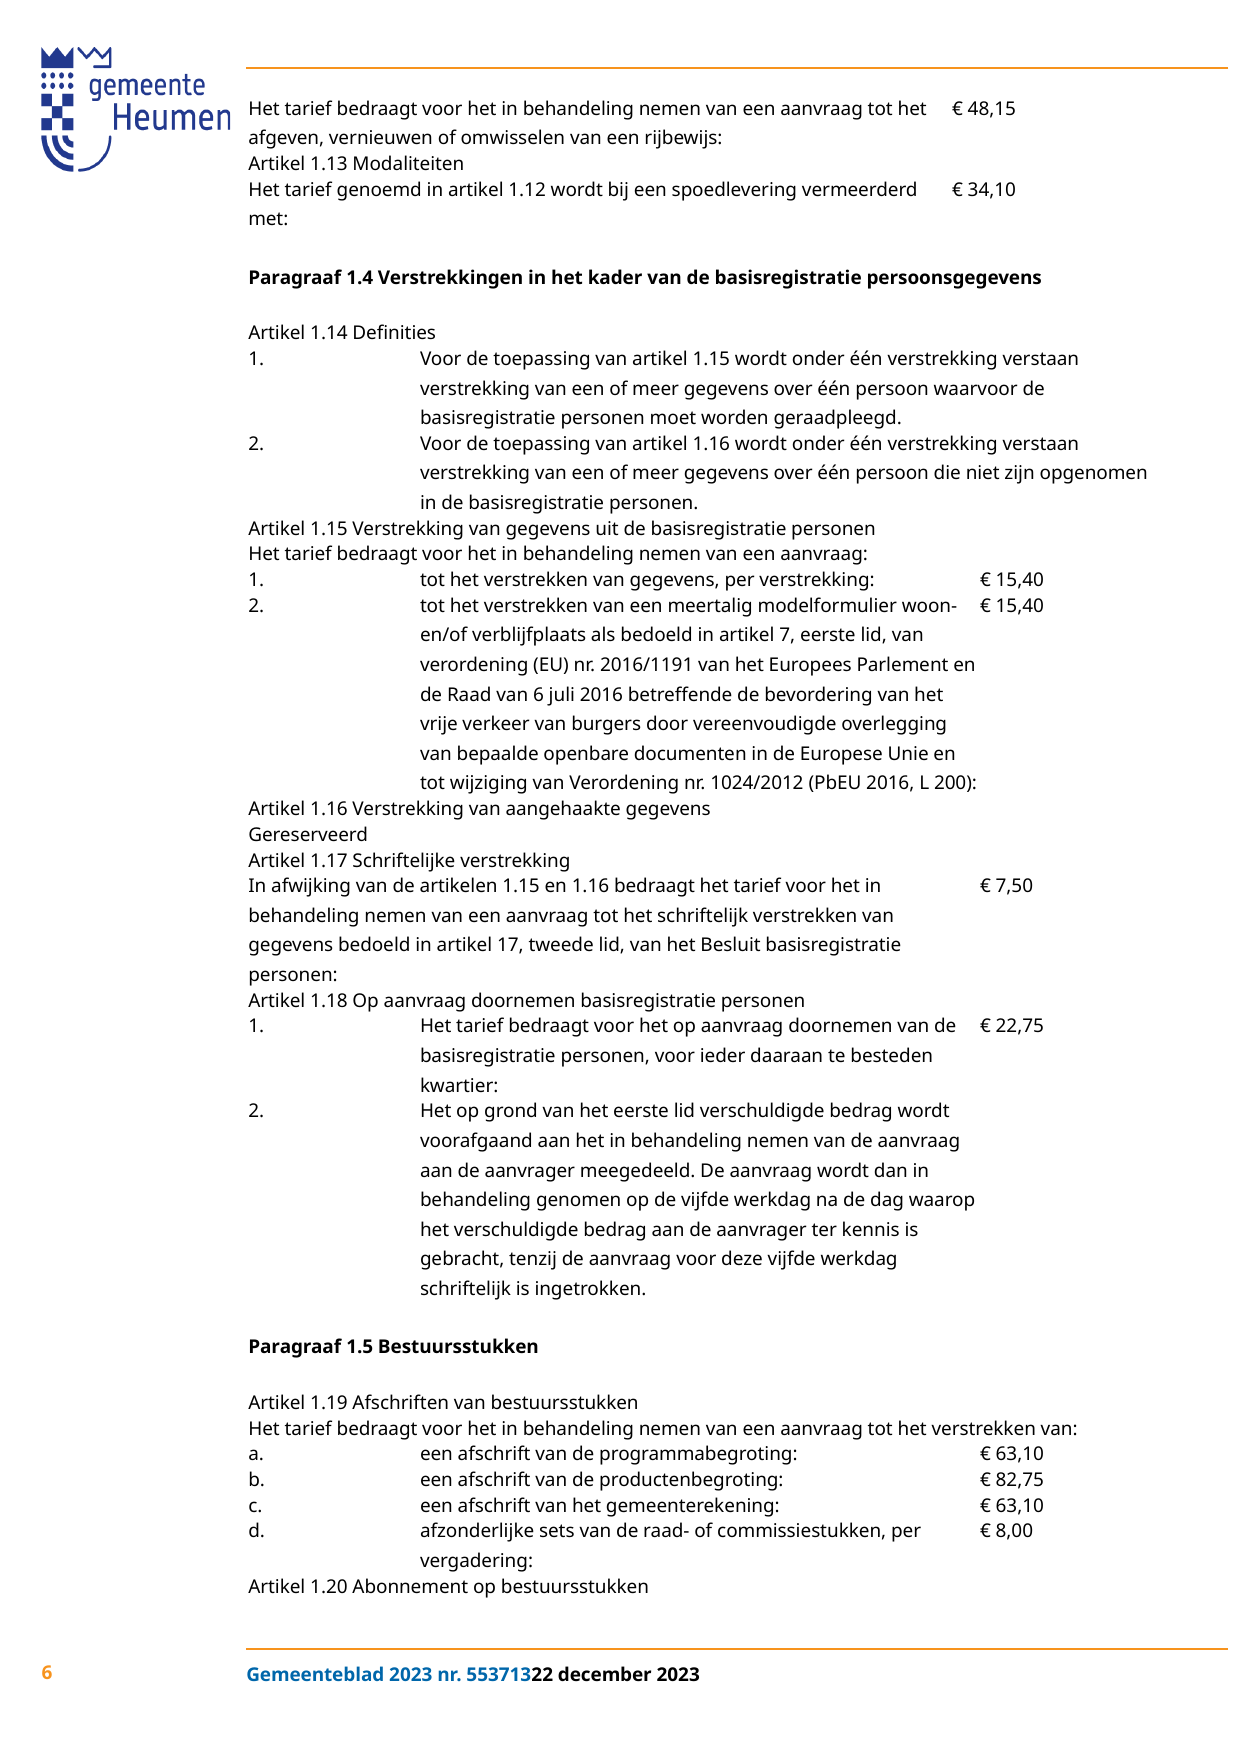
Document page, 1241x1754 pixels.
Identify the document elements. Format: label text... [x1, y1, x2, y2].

table_cell Artikel 1.17 Schriftelijke verstrekking [248, 847, 1152, 872]
table_cell een afschrift van de programmabegroting: [420, 1441, 980, 1466]
table_cell [980, 1098, 1152, 1301]
table_cell Artikel 1.20 Abonnement op bestuursstukken [248, 1573, 1152, 1599]
table_cell Artikel 1.16 Verstrekking van aangehaakte gegevens [248, 795, 1152, 821]
table_cell In afwijking van de artikelen 1.15 en 1.16 bedraagt het tarief voor het in behandeling nemen van een aanvraag tot het schriftelijk verstrekken van gegevens bedoeld in artikel 17, tweede lid, van het Besluit basisregistratie personen: [248, 873, 980, 987]
picture [41, 47, 231, 172]
table_cell afzonderlijke sets van de raad- of commissiestukken, per vergadering: [420, 1518, 980, 1573]
table_cell € 48,15 [952, 95, 1152, 150]
table_cell 2. [248, 430, 420, 515]
table_cell Artikel 1.18 Op aanvraag doornemen basisregistratie personen [248, 987, 1152, 1013]
table_cell 2. [248, 592, 420, 795]
table_cell 1. [248, 1013, 420, 1098]
table_cell 2. [248, 1098, 420, 1301]
text Paragraaf 1.5 Bestuursstukken [248, 1334, 1152, 1359]
table_cell Artikel 1.13 Modaliteiten [248, 150, 1152, 176]
table_cell tot het verstrekken van een meertalig modelformulier woon- en/of verblijfplaats als bedoeld in artikel 7, eerste lid, van verordening (EU) nr. 2016/1191 van het Europees Parlement en de Raad van 6 juli 2016 betreffende de bevordering van het vrije verkeer van burgers door vereenvoudigde overlegging van bepaalde openbare documenten in de Europese Unie en tot wijziging van Verordening nr. 1024/2012 (PbEU 2016, L 200): [420, 592, 980, 795]
table_cell € 22,75 [980, 1013, 1152, 1098]
text Paragraaf 1.4 Verstrekkingen in het kader van de basisregistratie persoonsgegevens [248, 264, 1152, 290]
table_cell Het tarief bedraagt voor het op aanvraag doornemen van de basisregistratie personen, voor ieder daaraan te besteden kwartier: [420, 1013, 980, 1098]
table_cell een afschrift van de productenbegroting: [420, 1466, 980, 1492]
table_cell Het tarief bedraagt voor het in behandeling nemen van een aanvraag: [248, 541, 1152, 566]
table_cell 1. [248, 345, 420, 430]
table_cell € 63,10 [980, 1441, 1152, 1466]
table_cell b. [248, 1466, 420, 1492]
table_cell € 82,75 [980, 1466, 1152, 1492]
table_cell € 34,10 [952, 176, 1152, 231]
table_header Artikel 1.14 Definities [248, 319, 1152, 345]
table_header Artikel 1.19 Afschriften van bestuursstukken [248, 1389, 1152, 1415]
table_cell Het tarief bedraagt voor het in behandeling nemen van een aanvraag tot het afgeven, vernieuwen of omwisselen van een rijbewijs: [248, 95, 952, 150]
table_cell een afschrift van het gemeenterekening: [420, 1492, 980, 1518]
table_cell Het tarief genoemd in artikel 1.12 wordt bij een spoedlevering vermeerderd met: [248, 176, 952, 231]
table_cell € 15,40 [980, 592, 1152, 795]
table_cell tot het verstrekken van gegevens, per verstrekking: [420, 566, 980, 592]
table_cell c. [248, 1492, 420, 1518]
table_cell Voor de toepassing van artikel 1.15 wordt onder één verstrekking verstaan verstrekking van een of meer gegevens over één persoon waarvoor de basisregistratie personen moet worden geraadpleegd. [420, 345, 1152, 430]
table_cell Het tarief bedraagt voor het in behandeling nemen van een aanvraag tot het verstrekken van: [248, 1415, 1152, 1441]
table_cell Gereserveerd [248, 821, 1152, 847]
table_cell Voor de toepassing van artikel 1.16 wordt onder één verstrekking verstaan verstrekking van een of meer gegevens over één persoon die niet zijn opgenomen in de basisregistratie personen. [420, 430, 1152, 515]
table_cell Artikel 1.15 Verstrekking van gegevens uit de basisregistratie personen [248, 515, 1152, 541]
table_cell € 15,40 [980, 566, 1152, 592]
table_cell a. [248, 1441, 420, 1466]
table_cell € 63,10 [980, 1492, 1152, 1518]
table_cell € 8,00 [980, 1518, 1152, 1573]
table_cell 1. [248, 566, 420, 592]
table_cell € 7,50 [980, 873, 1152, 987]
table_cell d. [248, 1518, 420, 1573]
table_cell Het op grond van het eerste lid verschuldigde bedrag wordt voorafgaand aan het in behandeling nemen van de aanvraag aan de aanvrager meegedeeld. De aanvraag wordt dan in behandeling genomen op de vijfde werkdag na de dag waarop het verschuldigde bedrag aan de aanvrager ter kennis is gebracht, tenzij de aanvraag voor deze vijfde werkdag schriftelijk is ingetrokken. [420, 1098, 980, 1301]
